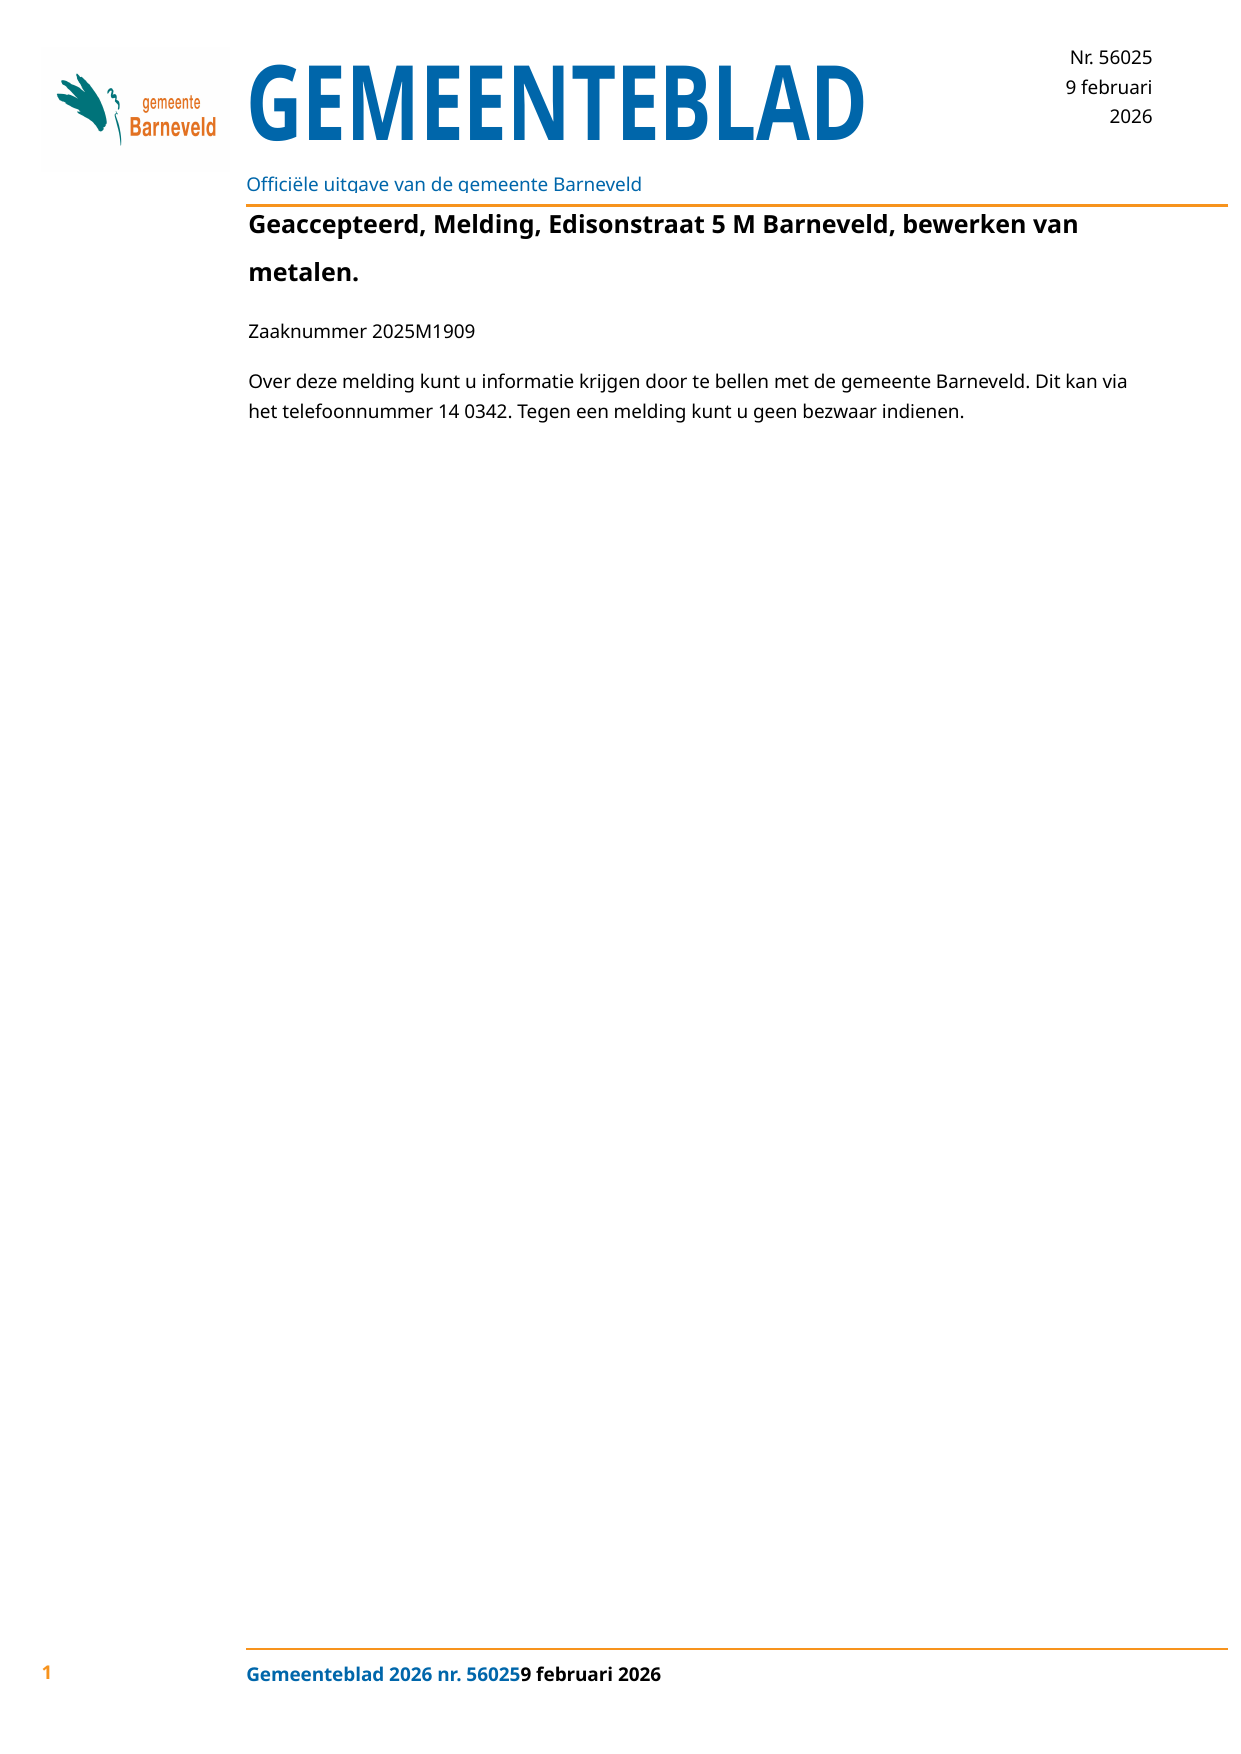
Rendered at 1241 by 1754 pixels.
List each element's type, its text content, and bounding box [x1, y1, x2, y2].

text Over deze melding kunt u informatie krijgen door te bellen met de gemeente Barneveld. Dit kan via het telefoonnummer 14 0342. Tegen een melding kunt u geen bezwaar indienen. [248, 368, 1152, 424]
text Geaccepteerd, Melding, Edisonstraat 5 M Barneveld, bewerken van metalen. [248, 207, 1152, 288]
text Zaaknummer 2025M1909 [248, 318, 1152, 344]
picture [41, 47, 231, 172]
